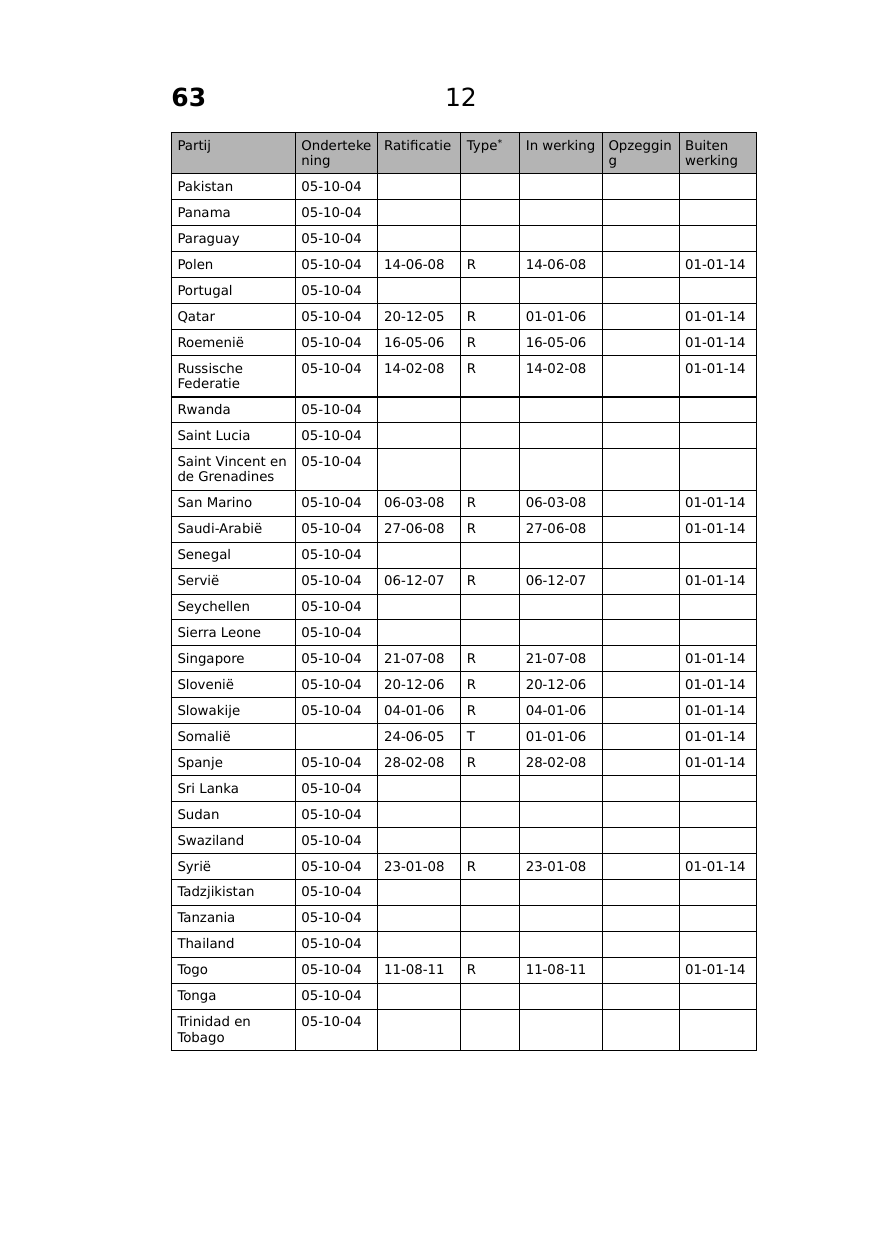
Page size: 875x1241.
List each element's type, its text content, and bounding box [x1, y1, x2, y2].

table_cell Senegal [172, 543, 295, 567]
table_cell [603, 646, 679, 671]
table_cell Togo [172, 958, 295, 982]
table_cell [520, 174, 602, 199]
table_cell [603, 398, 679, 422]
table_cell [603, 174, 679, 199]
table_cell Roemenië [172, 330, 295, 355]
table_cell R [461, 304, 519, 329]
table_cell 05-10-04 [296, 750, 377, 775]
table_cell [520, 776, 602, 801]
table_cell [603, 569, 679, 593]
table_cell [603, 491, 679, 516]
table_cell 05-10-04 [296, 646, 377, 671]
table_cell 05-10-04 [296, 304, 377, 329]
table_cell 01-01-14 [680, 698, 756, 723]
table_cell [378, 620, 460, 645]
table_cell [603, 828, 679, 853]
table_cell [461, 1010, 519, 1050]
table_cell Slovenië [172, 672, 295, 697]
table_cell [603, 802, 679, 827]
table_cell 16-05-06 [378, 330, 460, 355]
table_cell [680, 802, 756, 827]
table_cell [461, 423, 519, 448]
table_cell 05-10-04 [296, 569, 377, 593]
table_cell [378, 984, 460, 1008]
table_cell 05-10-04 [296, 174, 377, 199]
table_cell [378, 226, 460, 251]
table_cell [378, 174, 460, 199]
table_cell 21-07-08 [520, 646, 602, 671]
table_cell [378, 200, 460, 225]
table_cell [378, 278, 460, 303]
table_cell 06-12-07 [378, 569, 460, 593]
table_cell Paraguay [172, 226, 295, 251]
table_cell 28-02-08 [378, 750, 460, 775]
table_cell 05-10-04 [296, 449, 377, 490]
table_cell Seychellen [172, 595, 295, 619]
table_cell 05-10-04 [296, 226, 377, 251]
table_cell [461, 595, 519, 619]
table_cell [378, 1010, 460, 1050]
table_cell [520, 984, 602, 1008]
table_cell 01-01-14 [680, 646, 756, 671]
table_cell [603, 356, 679, 396]
table_cell [461, 932, 519, 957]
table_cell [520, 226, 602, 251]
table_cell [680, 932, 756, 957]
table_header Buiten werking [680, 133, 756, 173]
table_cell [603, 984, 679, 1008]
table_cell Slowakije [172, 698, 295, 723]
table_cell [603, 449, 679, 490]
table_cell Syrië [172, 854, 295, 879]
table_cell 05-10-04 [296, 356, 377, 396]
table_cell 01-01-14 [680, 356, 756, 396]
table_cell 06-03-08 [378, 491, 460, 516]
table_cell [603, 330, 679, 355]
table_cell [603, 698, 679, 723]
table_cell 05-10-04 [296, 330, 377, 355]
table_cell [603, 423, 679, 448]
table_cell [461, 906, 519, 931]
table_cell R [461, 569, 519, 593]
table_cell 14-02-08 [520, 356, 602, 396]
table_cell [603, 517, 679, 542]
table_cell 27-06-08 [520, 517, 602, 542]
table_cell 05-10-04 [296, 906, 377, 931]
table_cell [603, 854, 679, 879]
table_cell 01-01-14 [680, 491, 756, 516]
table_cell [520, 543, 602, 567]
table_cell 05-10-04 [296, 698, 377, 723]
table_cell R [461, 356, 519, 396]
table_cell [603, 278, 679, 303]
table_cell Tadzjikistan [172, 880, 295, 905]
table_cell [680, 398, 756, 422]
table_cell 01-01-14 [680, 304, 756, 329]
table_cell [378, 932, 460, 957]
table_cell 05-10-04 [296, 620, 377, 645]
table_cell [520, 1010, 602, 1050]
table_cell 01-01-14 [680, 958, 756, 982]
table_cell 05-10-04 [296, 932, 377, 957]
table_header Ratificatie [378, 133, 460, 173]
table_cell Panama [172, 200, 295, 225]
table_cell [603, 724, 679, 749]
table_cell 05-10-04 [296, 517, 377, 542]
table_header Partij [172, 133, 295, 173]
table_cell Singapore [172, 646, 295, 671]
table_cell [378, 449, 460, 490]
table_cell 05-10-04 [296, 802, 377, 827]
table_cell [520, 828, 602, 853]
table_cell 05-10-04 [296, 672, 377, 697]
table_cell [680, 174, 756, 199]
table_cell [296, 724, 377, 749]
table_cell R [461, 330, 519, 355]
table_cell [461, 984, 519, 1008]
table_cell [680, 543, 756, 567]
table_cell [461, 226, 519, 251]
table_cell [461, 174, 519, 199]
table_cell [603, 595, 679, 619]
table_cell [461, 880, 519, 905]
table_cell 21-07-08 [378, 646, 460, 671]
table_cell 20-12-05 [378, 304, 460, 329]
table_cell [520, 620, 602, 645]
table_cell [603, 776, 679, 801]
table_cell 01-01-14 [680, 724, 756, 749]
table_cell [520, 906, 602, 931]
table_cell [680, 776, 756, 801]
table_cell [461, 828, 519, 853]
table_cell 05-10-04 [296, 880, 377, 905]
table_cell 01-01-14 [680, 517, 756, 542]
table_cell 20-12-06 [378, 672, 460, 697]
table_cell Saint Lucia [172, 423, 295, 448]
table_cell Qatar [172, 304, 295, 329]
table_cell [461, 449, 519, 490]
table_cell 11-08-11 [378, 958, 460, 982]
table_header Type* [461, 133, 519, 173]
table_cell R [461, 517, 519, 542]
table_cell [461, 620, 519, 645]
table_cell [378, 595, 460, 619]
table_cell R [461, 958, 519, 982]
table_cell Saint Vincent en de Grenadines [172, 449, 295, 490]
table_cell [520, 595, 602, 619]
table_cell R [461, 252, 519, 277]
table_cell 23-01-08 [520, 854, 602, 879]
table_cell [680, 906, 756, 931]
table_cell [461, 776, 519, 801]
table_cell Spanje [172, 750, 295, 775]
table_cell [378, 906, 460, 931]
table_cell 05-10-04 [296, 854, 377, 879]
table_cell [603, 304, 679, 329]
table_cell [680, 278, 756, 303]
table_cell Somalië [172, 724, 295, 749]
table_cell 05-10-04 [296, 491, 377, 516]
table_cell [378, 828, 460, 853]
table_cell [603, 620, 679, 645]
table_cell T [461, 724, 519, 749]
table_cell 04-01-06 [520, 698, 602, 723]
table_cell 05-10-04 [296, 776, 377, 801]
table_cell 06-03-08 [520, 491, 602, 516]
table_header Ondertekening [296, 133, 377, 173]
table_cell 05-10-04 [296, 984, 377, 1008]
table_cell 23-01-08 [378, 854, 460, 879]
table_cell Servië [172, 569, 295, 593]
table_cell [520, 449, 602, 490]
table_cell Polen [172, 252, 295, 277]
table_cell R [461, 646, 519, 671]
table_header In werking [520, 133, 602, 173]
table_cell [520, 932, 602, 957]
table_cell 14-06-08 [378, 252, 460, 277]
table_cell [378, 423, 460, 448]
table_cell R [461, 491, 519, 516]
table_cell 01-01-14 [680, 330, 756, 355]
table_cell [520, 880, 602, 905]
table_cell 05-10-04 [296, 1010, 377, 1050]
table_cell 24-06-05 [378, 724, 460, 749]
table_cell 01-01-14 [680, 252, 756, 277]
table_cell [603, 252, 679, 277]
table_cell [603, 1010, 679, 1050]
table_cell [603, 932, 679, 957]
table_cell [680, 1010, 756, 1050]
table_cell 01-01-06 [520, 304, 602, 329]
table_cell R [461, 854, 519, 879]
table_cell [461, 802, 519, 827]
table_cell 01-01-14 [680, 854, 756, 879]
table_cell Sri Lanka [172, 776, 295, 801]
table_cell [520, 278, 602, 303]
table_cell 05-10-04 [296, 423, 377, 448]
table_cell 01-01-14 [680, 672, 756, 697]
table_cell [378, 543, 460, 567]
table_cell R [461, 698, 519, 723]
table_cell [680, 423, 756, 448]
table_cell 01-01-06 [520, 724, 602, 749]
table_cell R [461, 672, 519, 697]
table_cell [520, 423, 602, 448]
table_cell Trinidad en Tobago [172, 1010, 295, 1050]
table_cell Thailand [172, 932, 295, 957]
table_cell Tonga [172, 984, 295, 1008]
table_cell [461, 398, 519, 422]
table_cell Tanzania [172, 906, 295, 931]
table_cell [520, 200, 602, 225]
table_cell Portugal [172, 278, 295, 303]
table_cell 05-10-04 [296, 543, 377, 567]
table_cell 28-02-08 [520, 750, 602, 775]
table_cell [680, 828, 756, 853]
table_cell [603, 880, 679, 905]
table_cell [461, 200, 519, 225]
table_cell [680, 620, 756, 645]
table_cell [680, 226, 756, 251]
table_header Opzegging [603, 133, 679, 173]
table_cell 05-10-04 [296, 252, 377, 277]
table_cell [680, 595, 756, 619]
table_cell [680, 880, 756, 905]
table_cell 05-10-04 [296, 958, 377, 982]
table_cell [378, 880, 460, 905]
table_cell [520, 802, 602, 827]
table_cell 05-10-04 [296, 278, 377, 303]
table_cell Rwanda [172, 398, 295, 422]
table_cell San Marino [172, 491, 295, 516]
table_cell Sierra Leone [172, 620, 295, 645]
table_cell 14-02-08 [378, 356, 460, 396]
table_cell 27-06-08 [378, 517, 460, 542]
table_cell [378, 776, 460, 801]
table_cell [680, 984, 756, 1008]
table_cell [378, 802, 460, 827]
table_cell 01-01-14 [680, 569, 756, 593]
table_cell [603, 200, 679, 225]
table_cell Swaziland [172, 828, 295, 853]
table_cell 11-08-11 [520, 958, 602, 982]
table_cell 04-01-06 [378, 698, 460, 723]
table_cell [603, 958, 679, 982]
table_cell [603, 750, 679, 775]
table_cell R [461, 750, 519, 775]
table_cell 16-05-06 [520, 330, 602, 355]
table_cell [603, 906, 679, 931]
table_cell 06-12-07 [520, 569, 602, 593]
table_cell Pakistan [172, 174, 295, 199]
table_cell Saudi-Arabië [172, 517, 295, 542]
table_cell 01-01-14 [680, 750, 756, 775]
table_cell 05-10-04 [296, 828, 377, 853]
table_cell [461, 543, 519, 567]
table_cell [603, 672, 679, 697]
table_cell Russische Federatie [172, 356, 295, 396]
table_cell [520, 398, 602, 422]
table_cell 05-10-04 [296, 398, 377, 422]
table_cell [680, 449, 756, 490]
table_cell 20-12-06 [520, 672, 602, 697]
table_cell [680, 200, 756, 225]
table_cell [378, 398, 460, 422]
table_cell 05-10-04 [296, 595, 377, 619]
table_cell [603, 226, 679, 251]
table_cell 05-10-04 [296, 200, 377, 225]
table_cell Sudan [172, 802, 295, 827]
table_cell 14-06-08 [520, 252, 602, 277]
table_cell [603, 543, 679, 567]
table_cell [461, 278, 519, 303]
